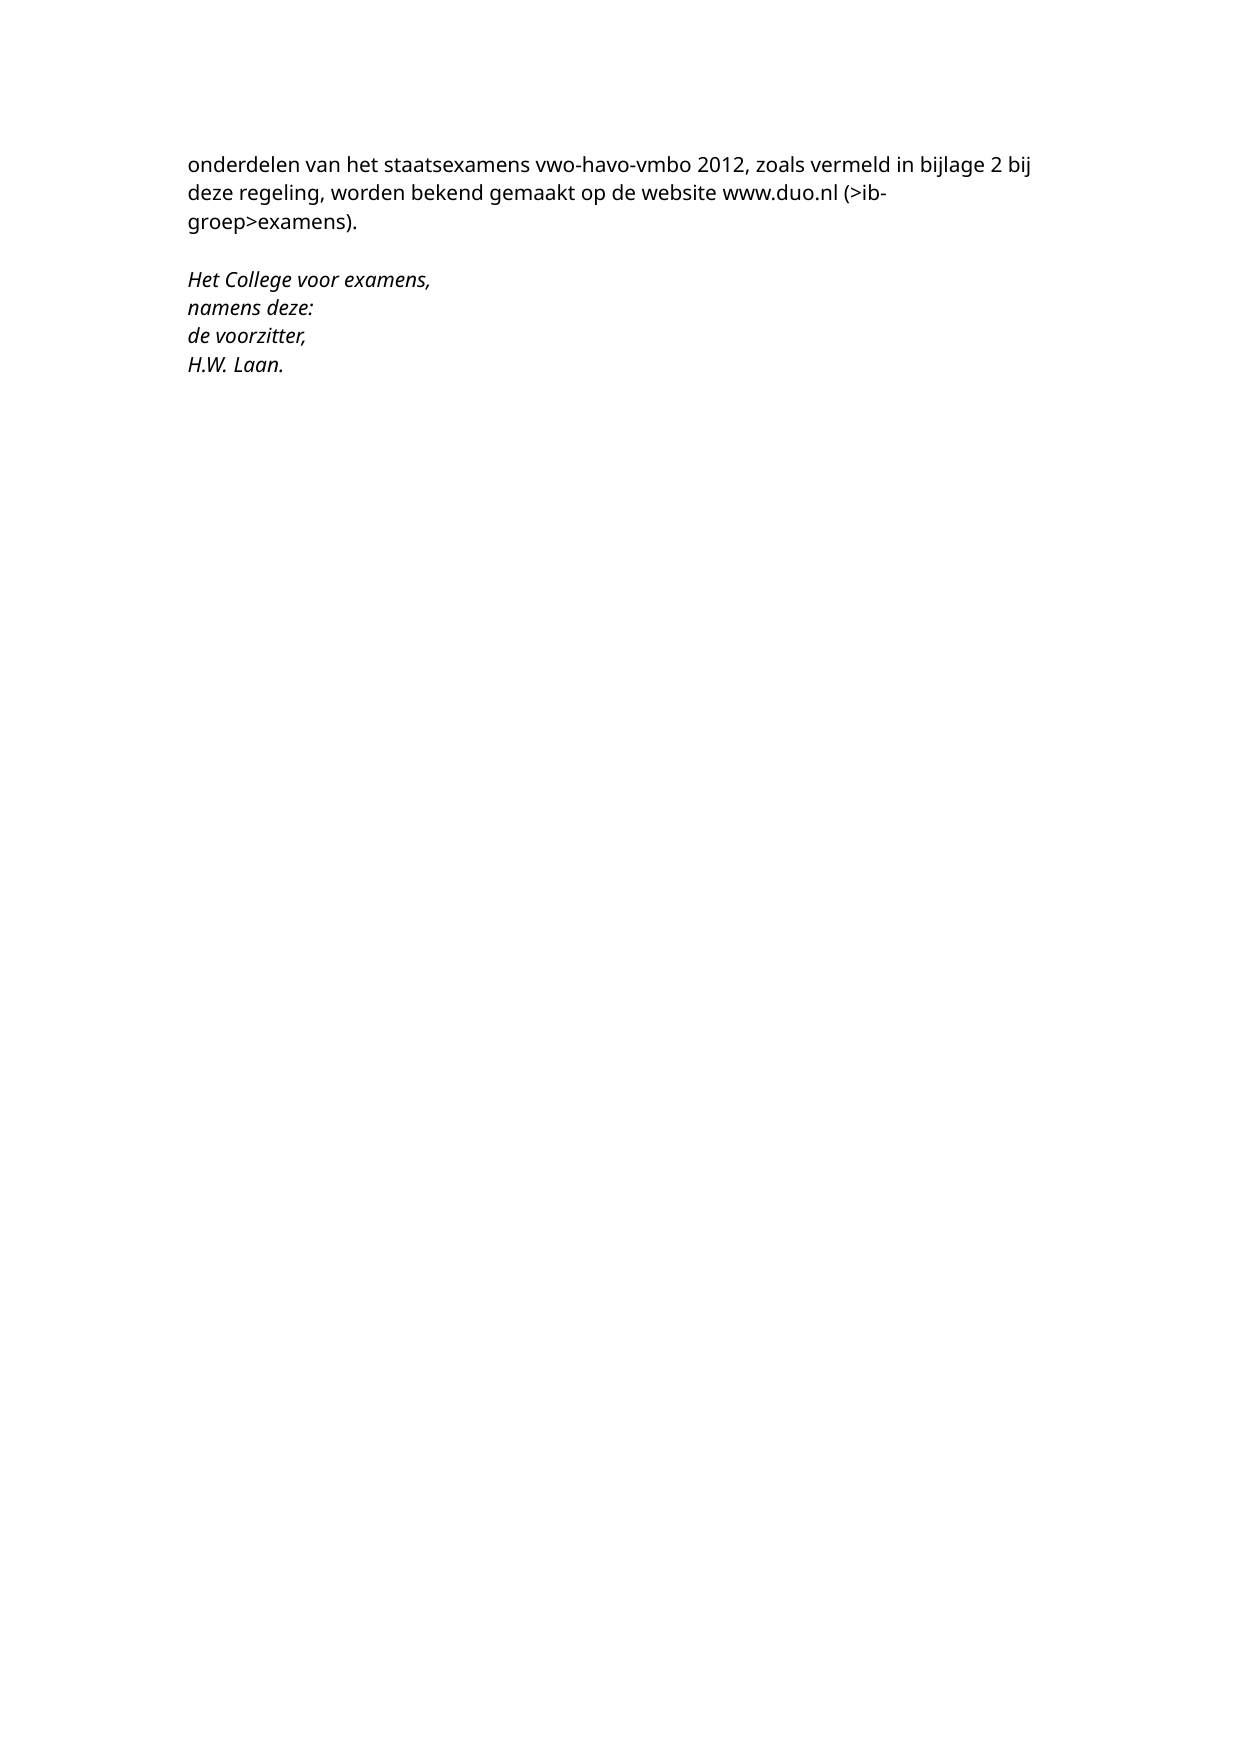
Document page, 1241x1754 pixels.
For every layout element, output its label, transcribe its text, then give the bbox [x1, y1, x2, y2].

text de voorzitter, [187, 322, 1053, 350]
text H.W. Laan. [187, 350, 1053, 378]
text namens deze: [187, 293, 1053, 322]
text Het College voor examens, [187, 265, 1053, 293]
text onderdelen van het staatsexamens vwo-havo-vmbo 2012, zoals vermeld in bijlage 2 bij deze regeling, worden bekend gemaakt op de website www.duo.nl (>ib-groep>examens). [187, 150, 1053, 235]
